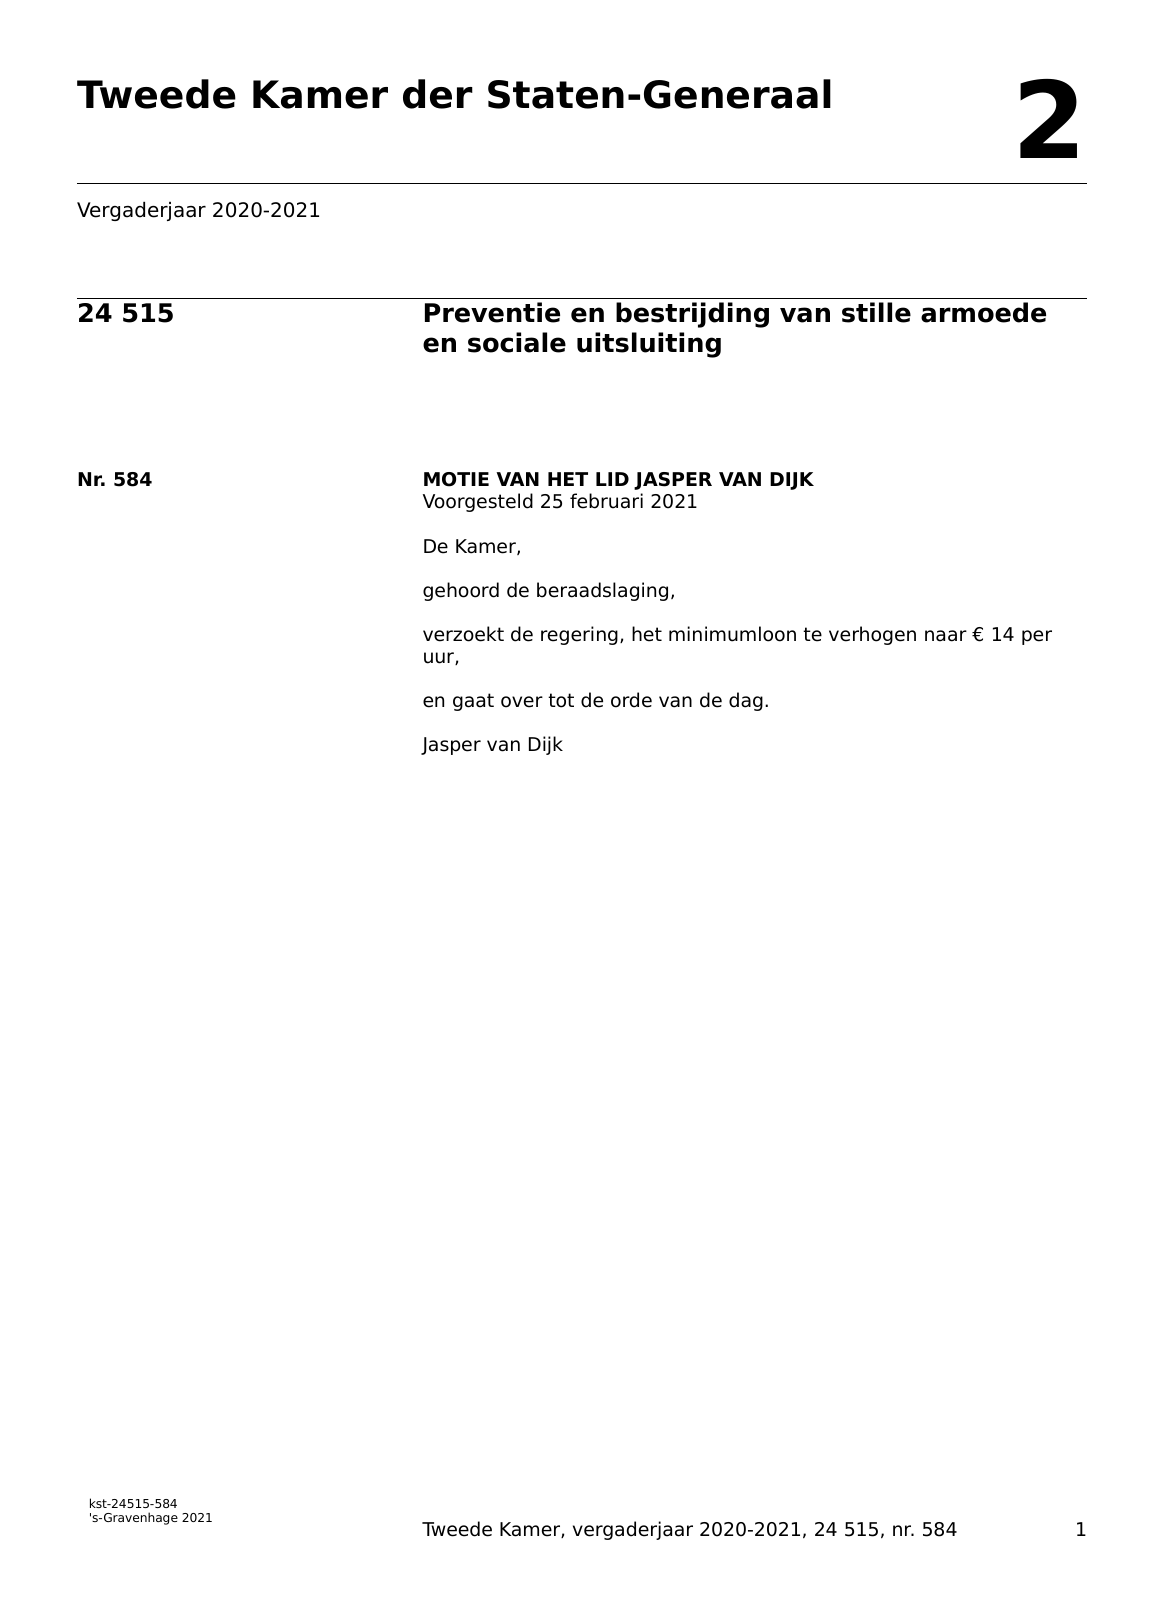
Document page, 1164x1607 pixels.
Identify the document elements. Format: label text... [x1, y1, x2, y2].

table_header Tweede Kamer der Staten-Generaal [77, 59, 886, 183]
text 's-Gravenhage 2021 [88, 1511, 323, 1525]
text en gaat over tot de orde van de dag. [422, 690, 1087, 712]
text De Kamer, [422, 536, 1087, 557]
subtitle Nr. 584 MOTIE VAN HET LID JASPER VAN DIJK [77, 469, 1087, 491]
text Voorgesteld 25 februari 2021 [422, 491, 1087, 513]
table_header 2 [886, 59, 1087, 183]
table_cell Vergaderjaar 2020-2021 [77, 184, 1087, 298]
text kst-24515-584 [88, 1497, 323, 1511]
text verzoekt de regering, het minimumloon te verhogen naar € 14 per uur, [422, 624, 1087, 668]
subtitle 24 515 Preventie en bestrijding van stille armoede en sociale uitsluiting [77, 299, 1087, 358]
text gehoord de beraadslaging, [422, 580, 1087, 602]
text Jasper van Dijk [422, 734, 1087, 756]
